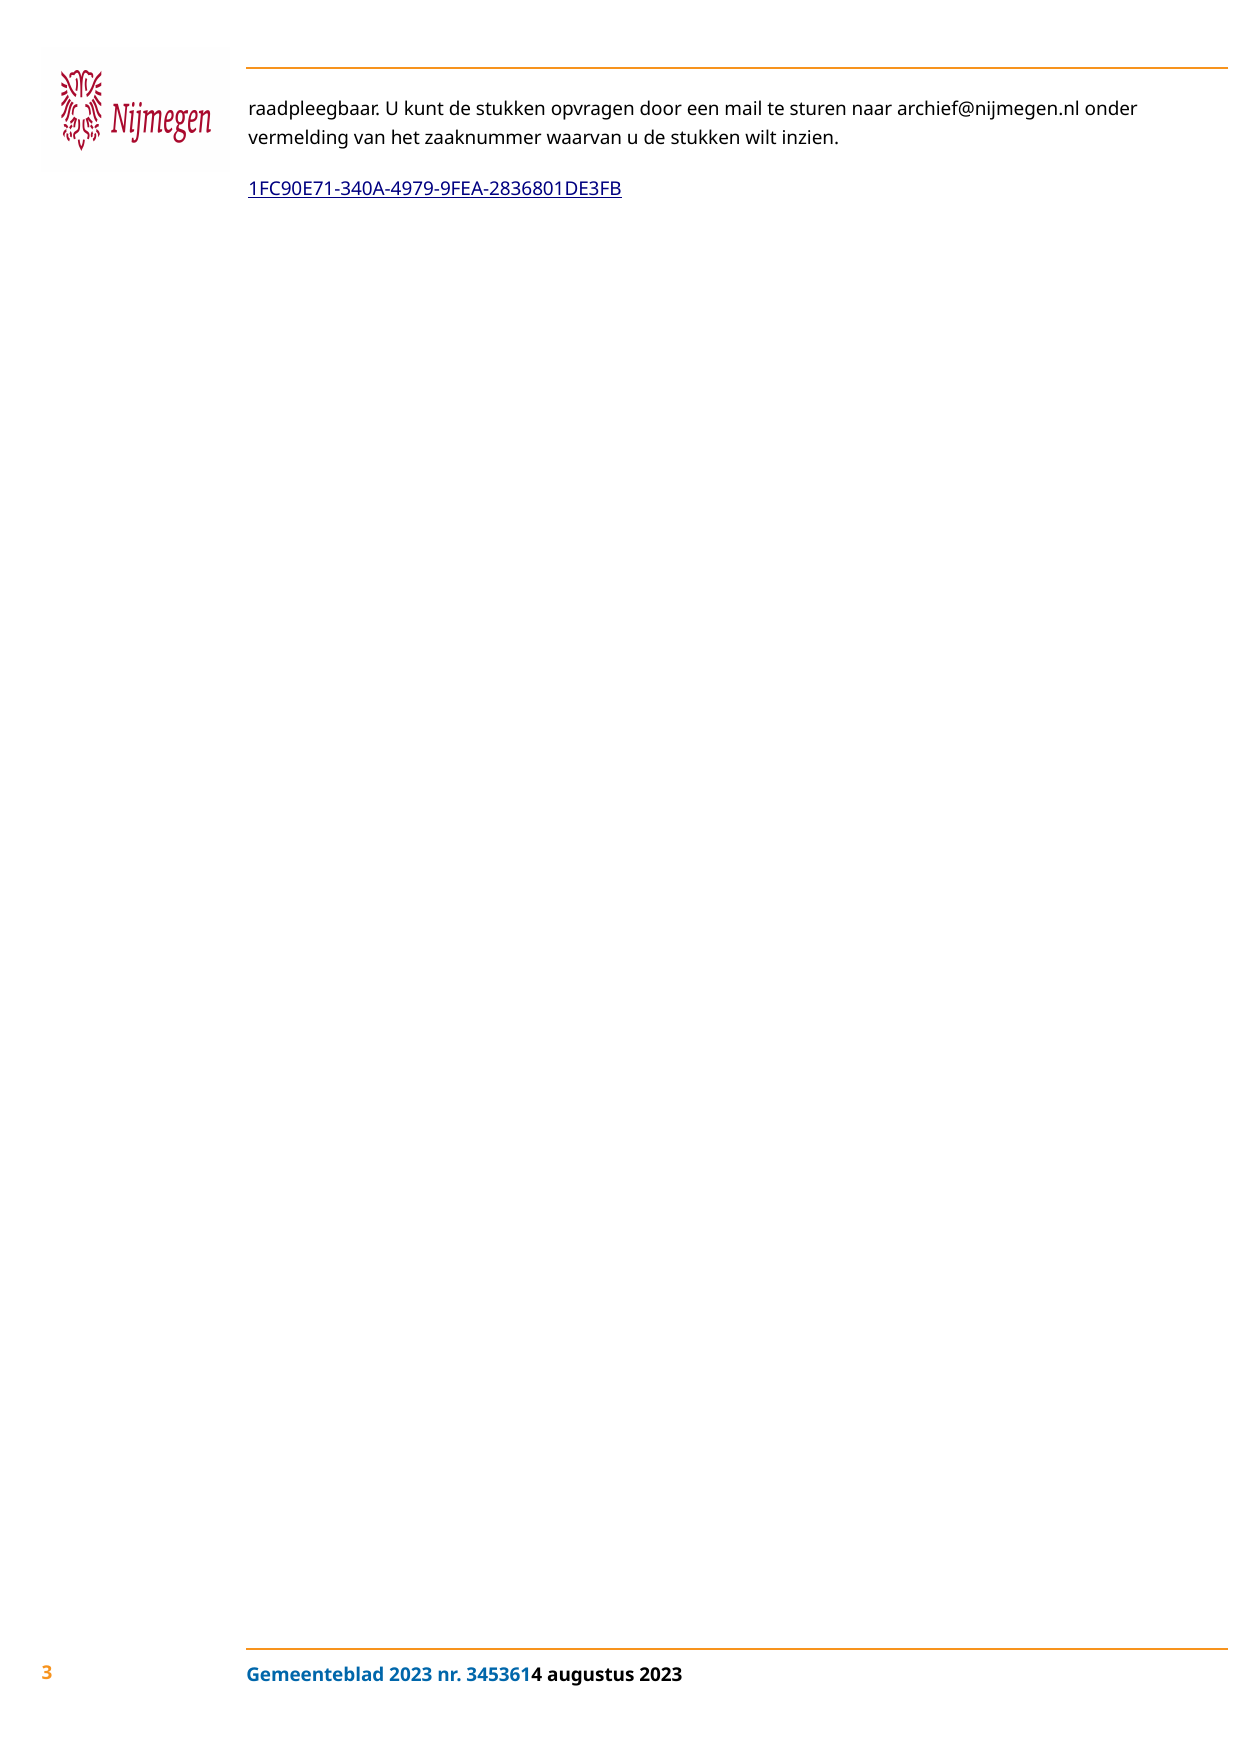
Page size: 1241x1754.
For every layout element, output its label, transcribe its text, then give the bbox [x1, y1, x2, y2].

text raadpleegbaar. U kunt de stukken opvragen door een mail te sturen naar archief@nijmegen.nl onder vermelding van het zaaknummer waarvan u de stukken wilt inzien. [248, 95, 1152, 150]
picture [41, 47, 231, 172]
text 1FC90E71-340A-4979-9FEA-2836801DE3FB [248, 175, 1152, 201]
